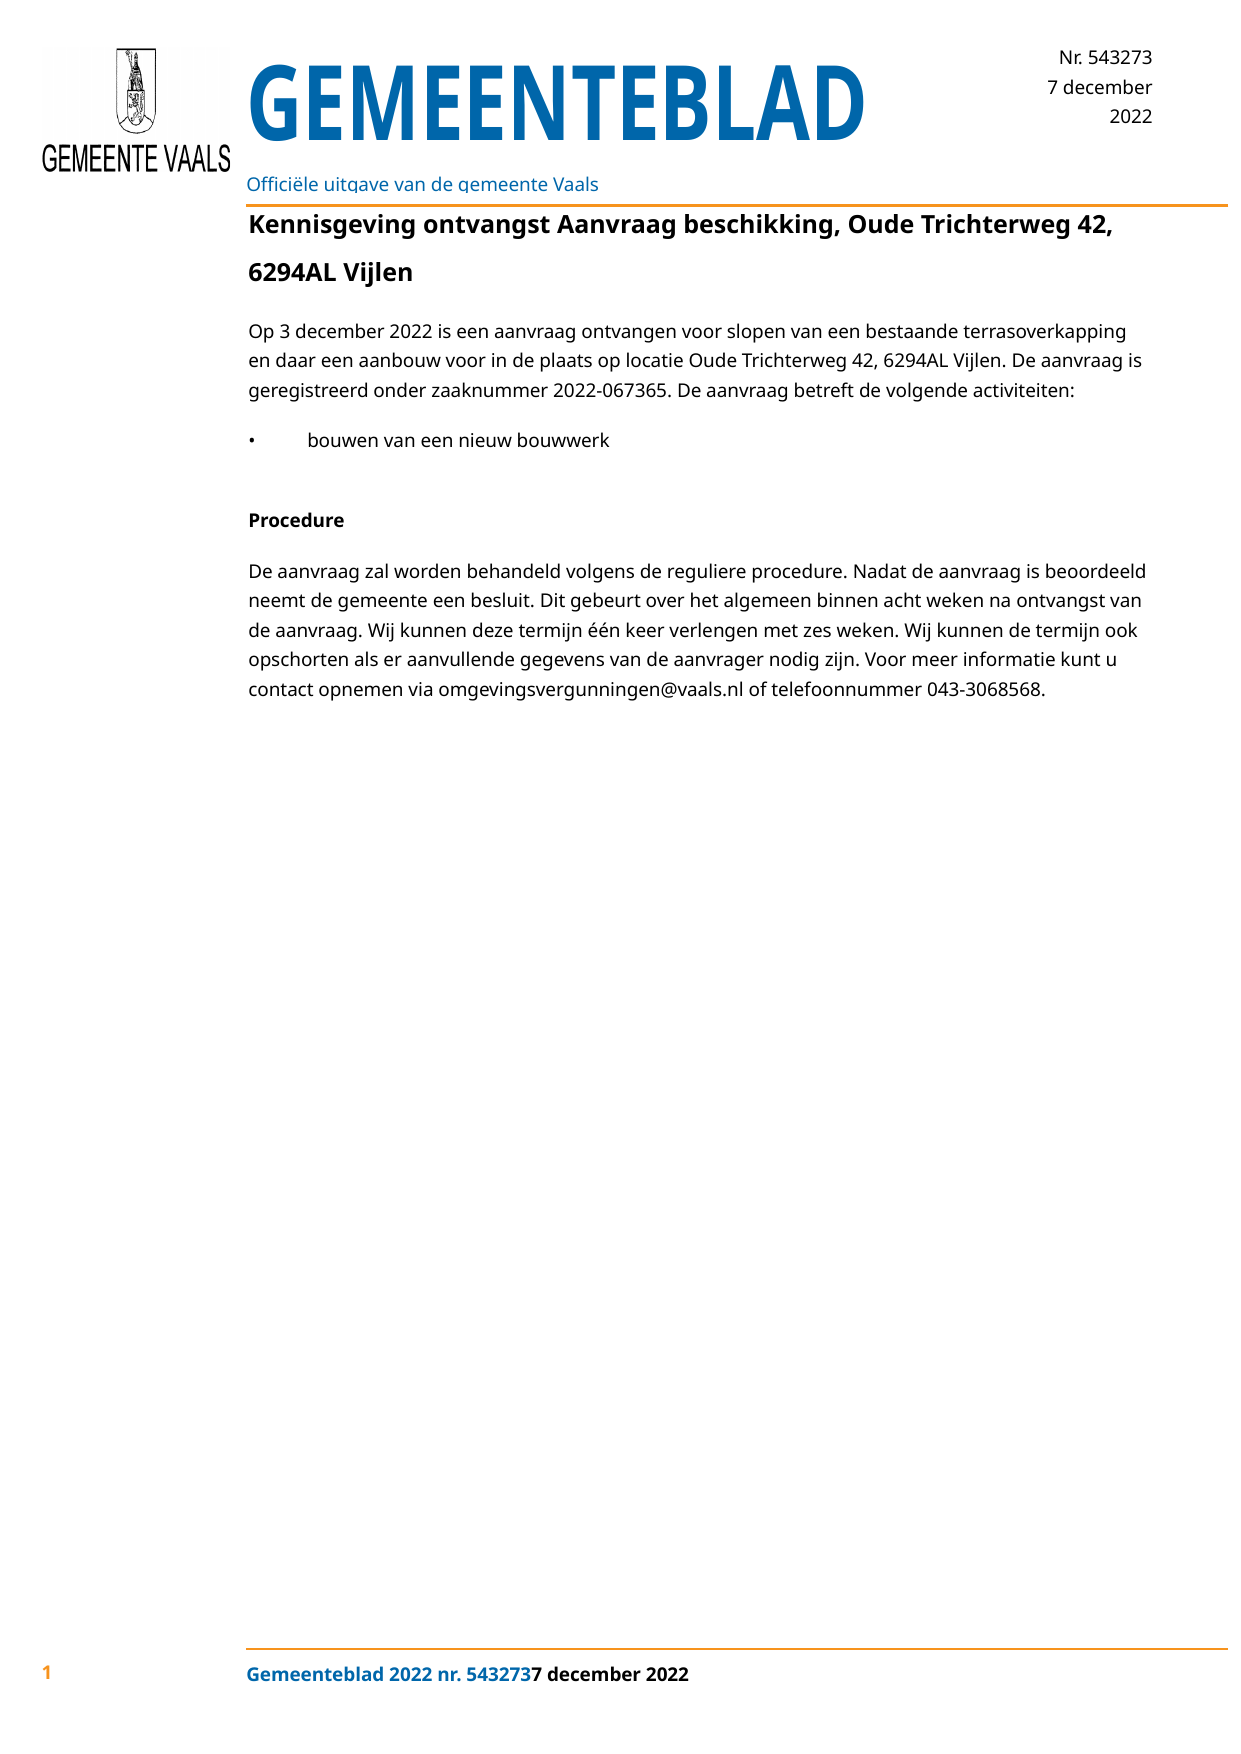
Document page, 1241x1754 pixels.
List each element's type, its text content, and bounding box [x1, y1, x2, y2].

text De aanvraag zal worden behandeld volgens de reguliere procedure. Nadat de aanvraag is beoordeeld neemt de gemeente een besluit. Dit gebeurt over het algemeen binnen acht weken na ontvangst van de aanvraag. Wij kunnen deze termijn één keer verlengen met zes weken. Wij kunnen de termijn ook opschorten als er aanvullende gegevens van de aanvrager nodig zijn. Voor meer informatie kunt u contact opnemen via omgevingsvergunningen@vaals.nl of telefoonnummer 043-3068568. [248, 558, 1152, 702]
text Procedure [248, 507, 1152, 533]
text Op 3 december 2022 is een aanvraag ontvangen voor slopen van een bestaande terrasoverkapping en daar een aanbouw voor in de plaats op locatie Oude Trichterweg 42, 6294AL Vijlen. De aanvraag is geregistreerd onder zaaknummer 2022-067365. De aanvraag betreft de volgende activiteiten: [248, 318, 1152, 403]
text Kennisgeving ontvangst Aanvraag beschikking, Oude Trichterweg 42, 6294AL Vijlen [248, 207, 1152, 288]
list bouwen van een nieuw bouwwerk [248, 427, 1152, 453]
picture [41, 47, 231, 172]
